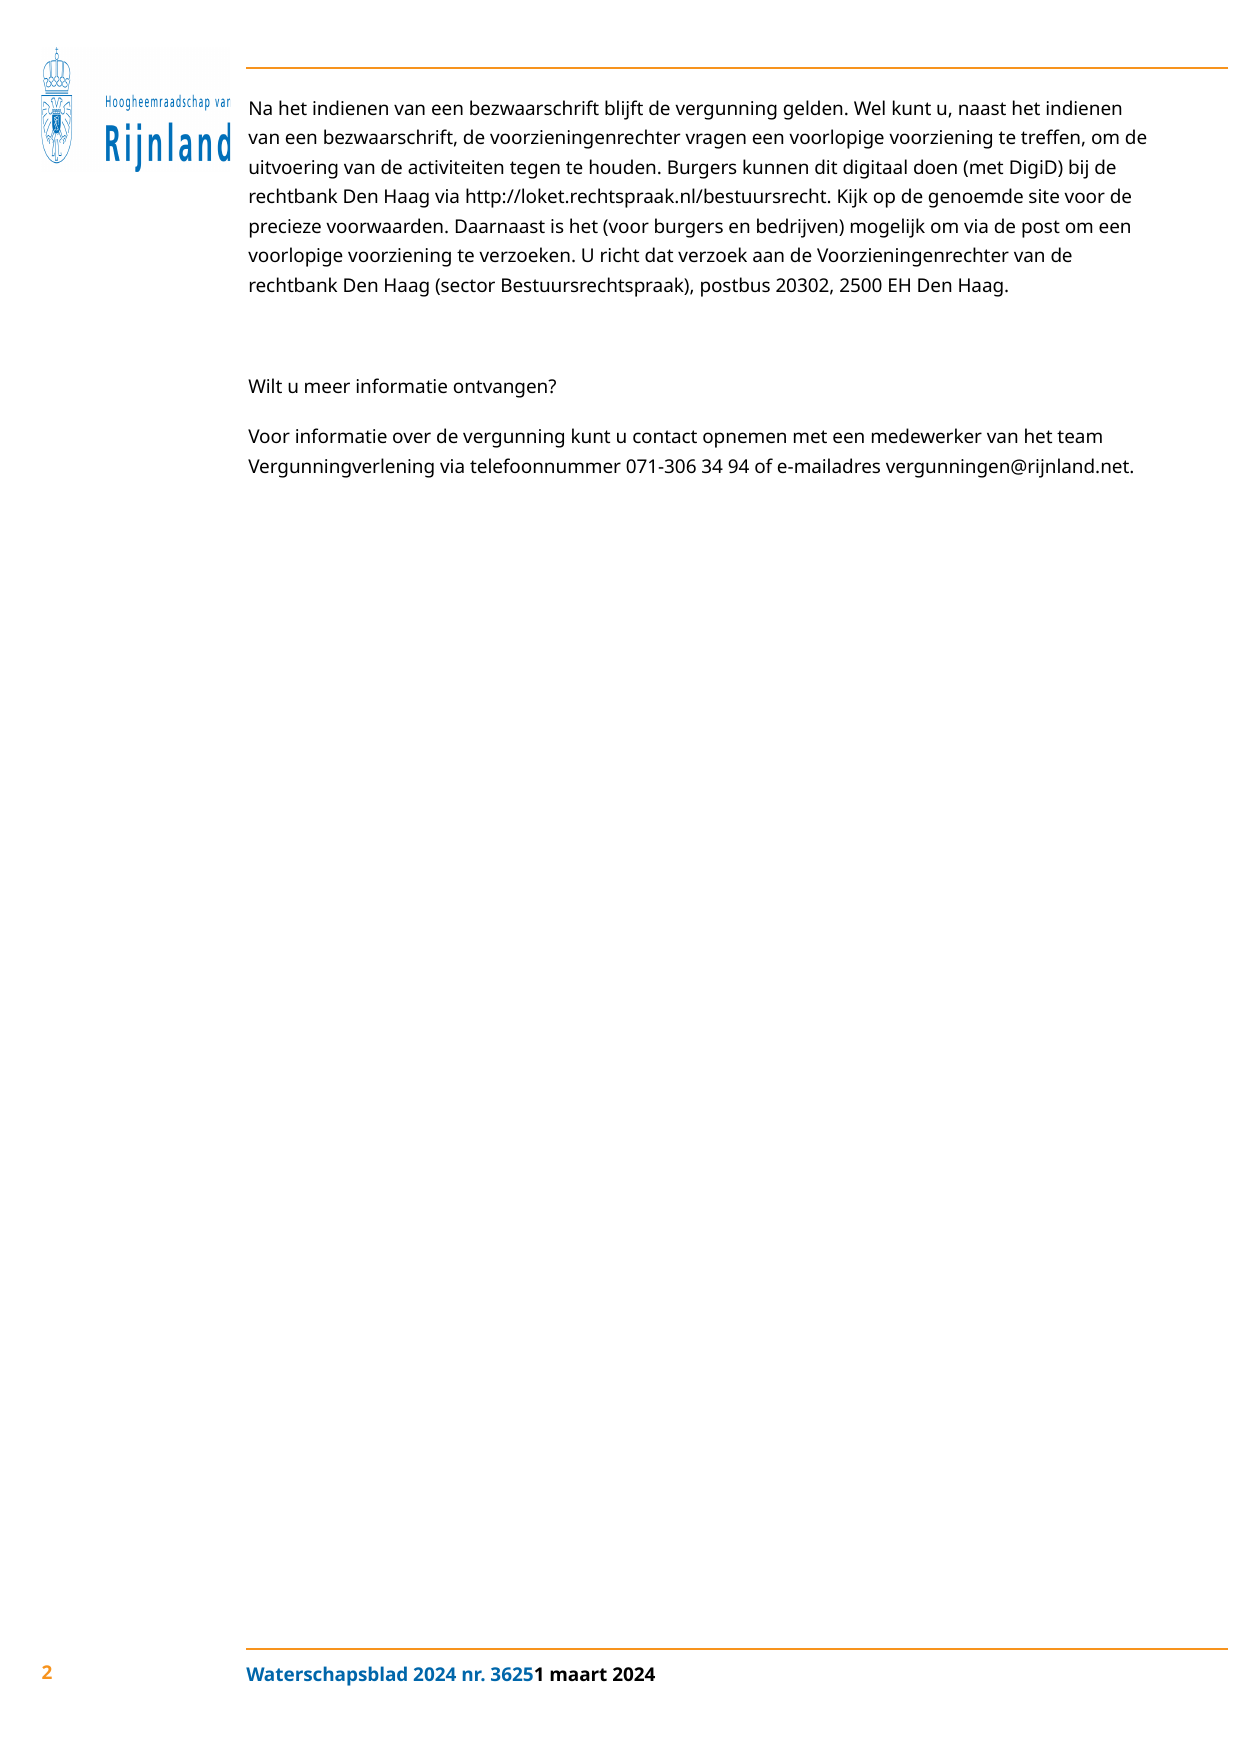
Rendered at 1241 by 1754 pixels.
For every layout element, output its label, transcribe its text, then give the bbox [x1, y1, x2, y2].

text Na het indienen van een bezwaarschrift blijft de vergunning gelden. Wel kunt u, naast het indienen van een bezwaarschrift, de voorzieningenrechter vragen een voorlopige voorziening te treffen, om de uitvoering van de activiteiten tegen te houden. Burgers kunnen dit digitaal doen (met DigiD) bij de rechtbank Den Haag via http://loket.rechtspraak.nl/bestuursrecht. Kijk op de genoemde site voor de precieze voorwaarden. Daarnaast is het (voor burgers en bedrijven) mogelijk om via de post om een voorlopige voorziening te verzoeken. U richt dat verzoek aan de Voorzieningenrechter van de rechtbank Den Haag (sector Bestuursrechtspraak), postbus 20302, 2500 EH Den Haag. [248, 95, 1152, 298]
text Voor informatie over de vergunning kunt u contact opnemen met een medewerker van het team Vergunningverlening via telefoonnummer 071-306 34 94 of e-mailadres vergunningen@rijnland.net. [248, 423, 1152, 479]
picture [41, 47, 231, 172]
text Wilt u meer informatie ontvangen? [248, 373, 1152, 399]
